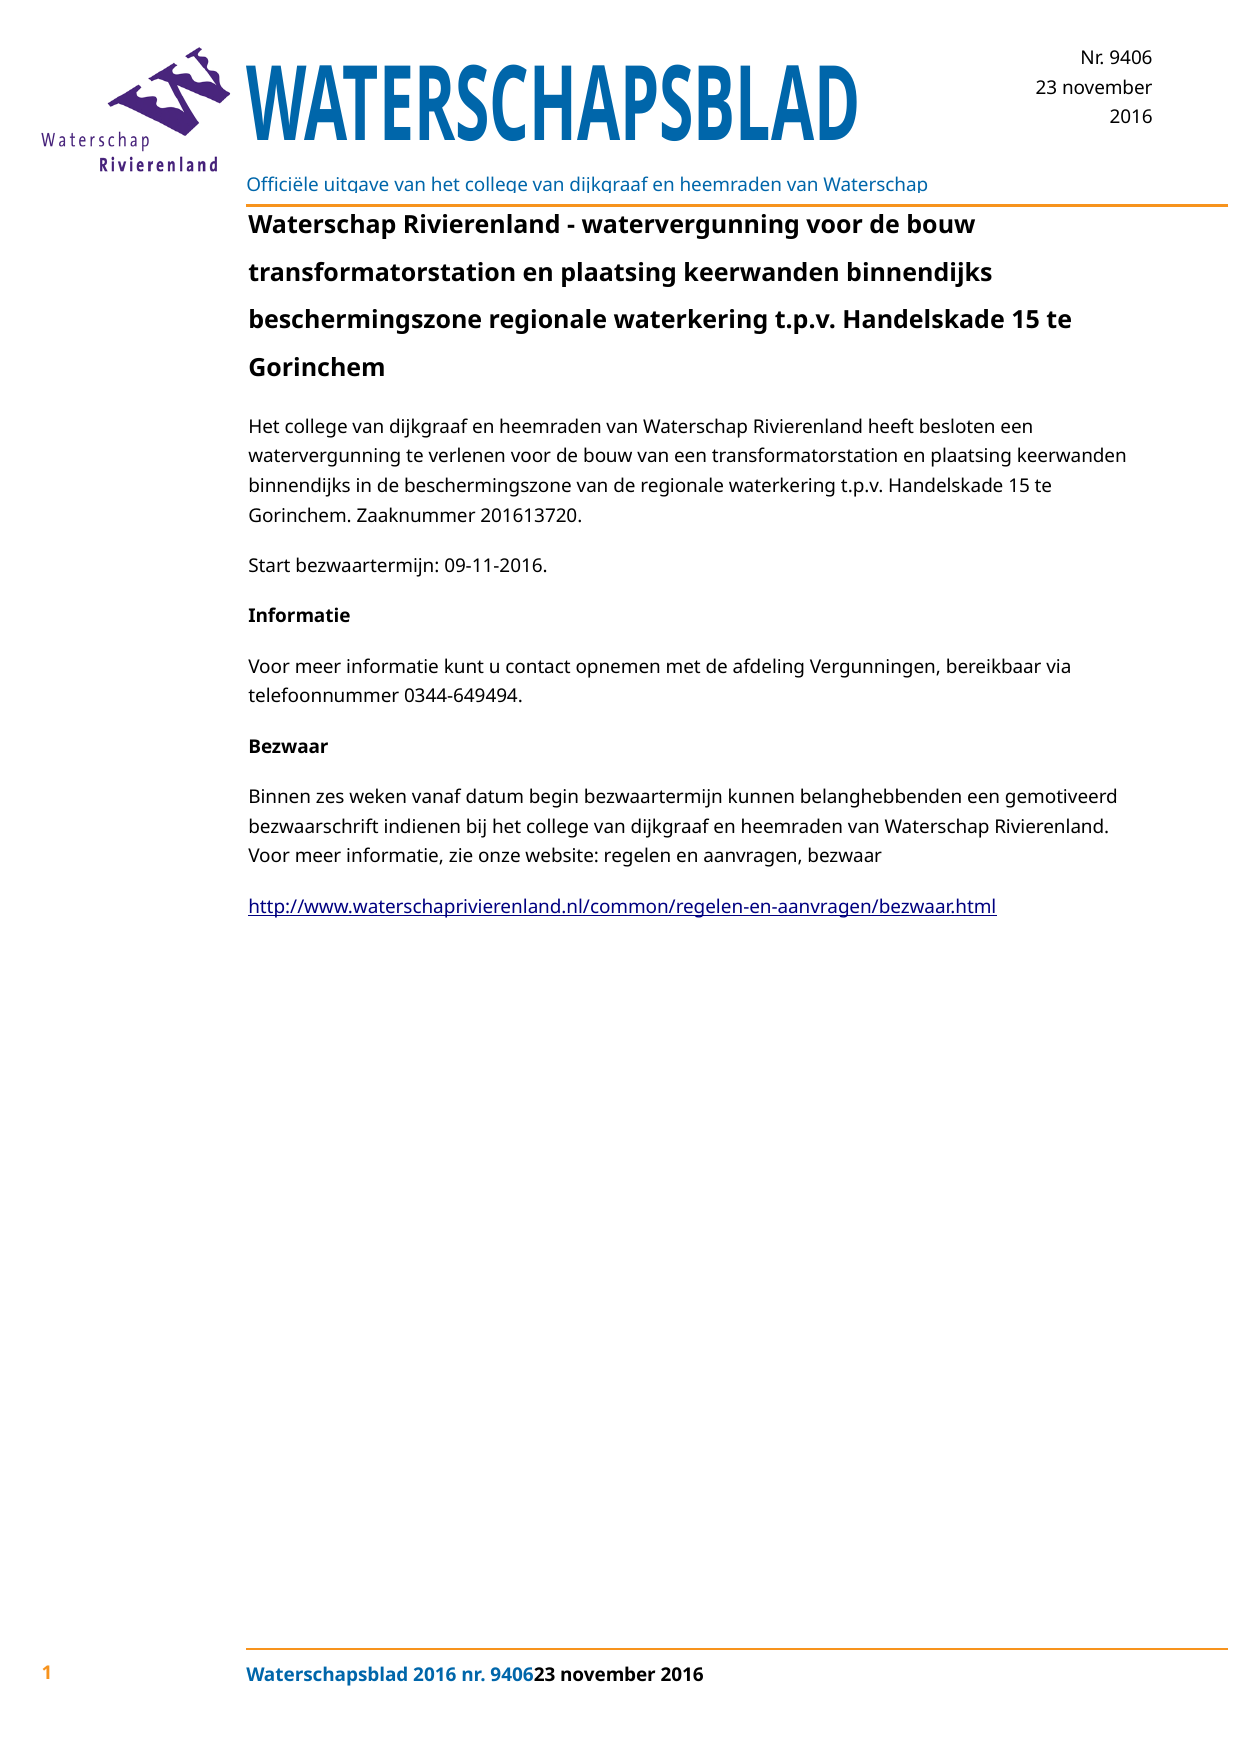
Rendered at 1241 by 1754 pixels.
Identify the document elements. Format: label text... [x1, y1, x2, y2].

text http://www.waterschaprivierenland.nl/common/regelen-en-aanvragen/bezwaar.html [248, 893, 1152, 919]
text Bezwaar [248, 733, 1152, 759]
text Informatie [248, 603, 1152, 628]
picture [41, 47, 231, 172]
text Binnen zes weken vanaf datum begin bezwaartermijn kunnen belanghebbenden een gemotiveerd bezwaarschrift indienen bij het college van dijkgraaf en heemraden van Waterschap Rivierenland. Voor meer informatie, zie onze website: regelen en aanvragen, bezwaar [248, 783, 1152, 868]
text Voor meer informatie kunt u contact opnemen met de afdeling Vergunningen, bereikbaar via telefoonnummer 0344-649494. [248, 653, 1152, 708]
text Start bezwaartermijn: 09-11-2016. [248, 552, 1152, 578]
text Het college van dijkgraaf en heemraden van Waterschap Rivierenland heeft besloten een watervergunning te verlenen voor de bouw van een transformatorstation en plaatsing keerwanden binnendijks in de beschermingszone van de regionale waterkering t.p.v. Handelskade 15 te Gorinchem. Zaaknummer 201613720. [248, 413, 1152, 528]
text Waterschap Rivierenland - watervergunning voor de bouw transformatorstation en plaatsing keerwanden binnendijks beschermingszone regionale waterkering t.p.v. Handelskade 15 te Gorinchem [248, 207, 1152, 384]
